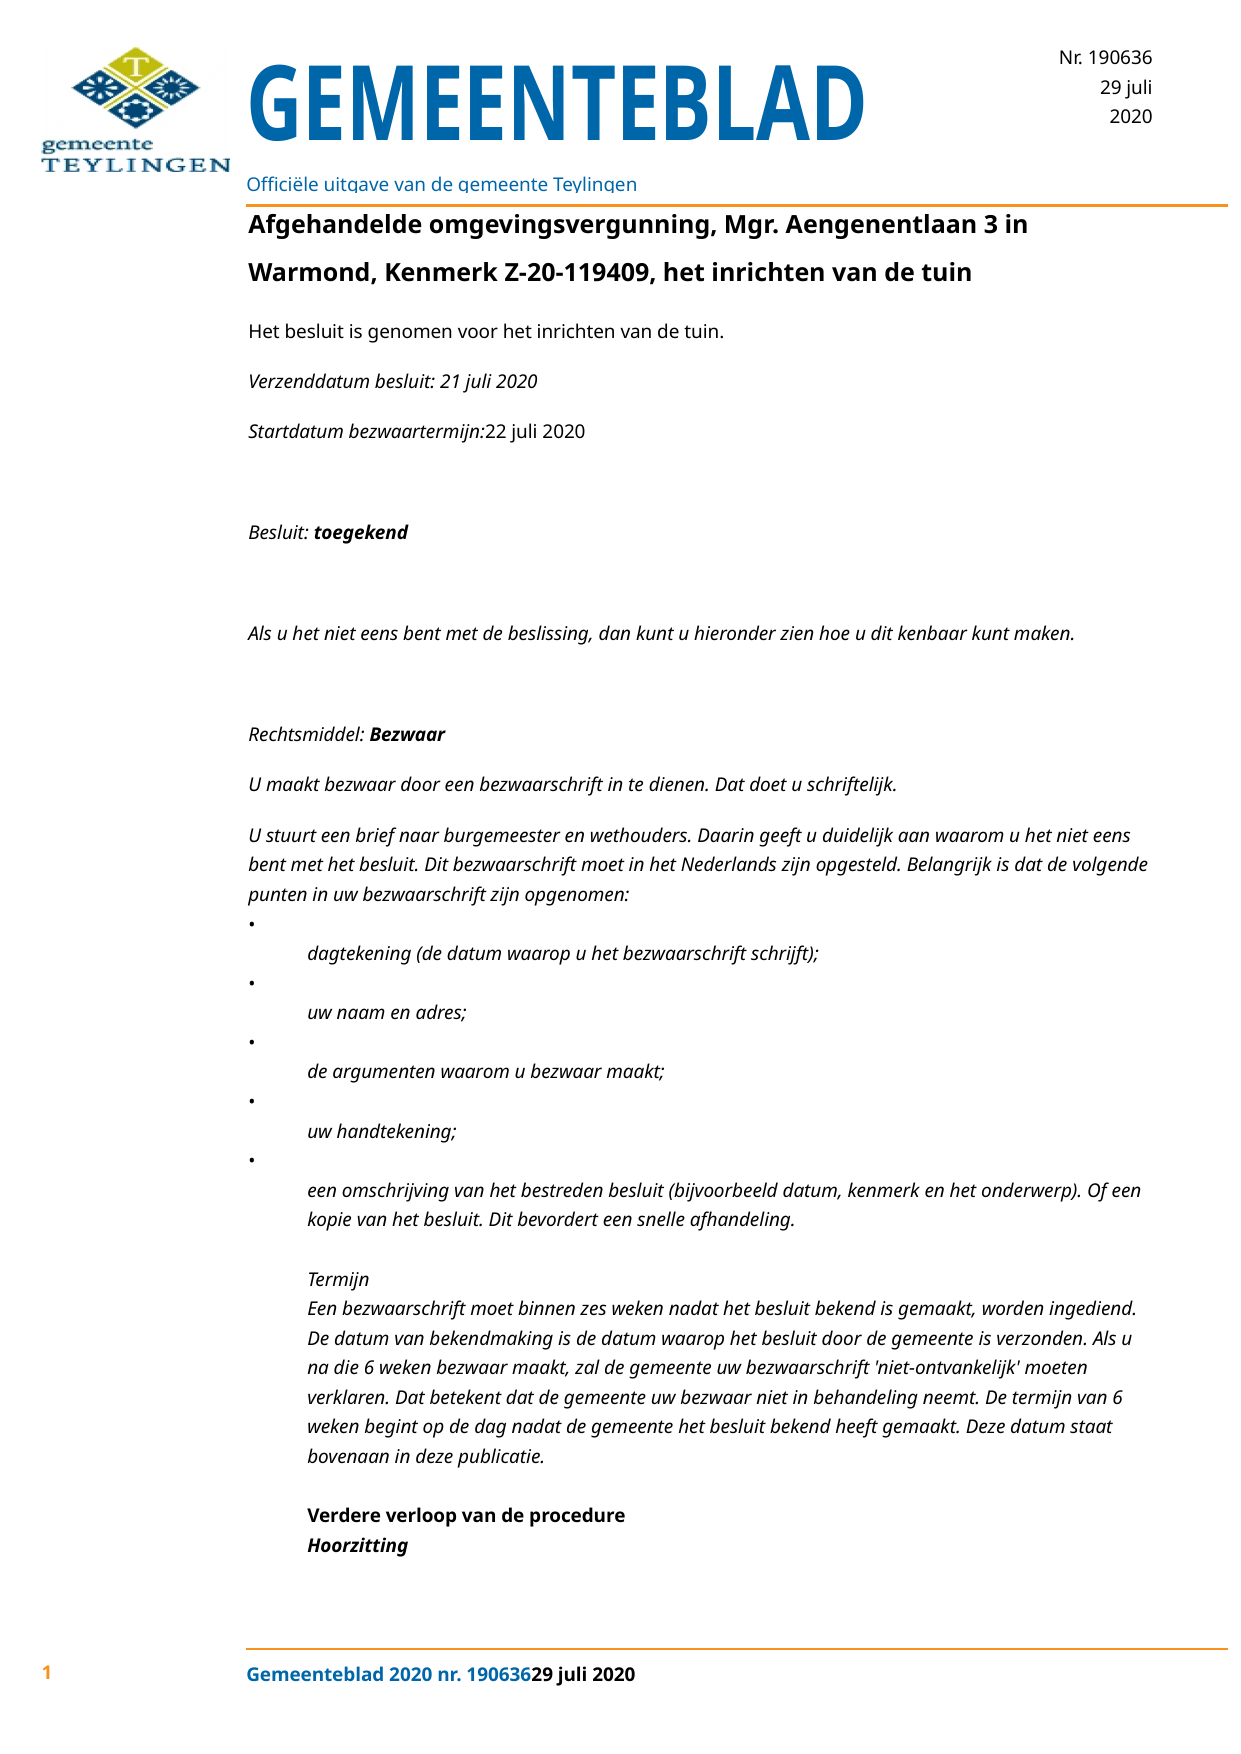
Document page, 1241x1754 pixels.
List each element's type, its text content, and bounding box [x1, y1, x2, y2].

text Besluit: toegekend [248, 519, 1152, 545]
list uw handtekening; [248, 1118, 1152, 1144]
text Afgehandelde omgevingsvergunning, Mgr. Aengenentlaan 3 in Warmond, Kenmerk Z-20-119409, het inrichten van de tuin [248, 207, 1152, 288]
list de argumenten waarom u bezwaar maakt; [248, 1059, 1152, 1084]
list Verdere verloop van de procedure [248, 1502, 1152, 1528]
list Een bezwaarschrift moet binnen zes weken nadat het besluit bekend is gemaakt, worden ingediend. De datum van bekendmaking is de datum waarop het besluit door de gemeente is verzonden. Als u na die 6 weken bezwaar maakt, zal de gemeente uw bezwaarschrift 'niet-ontvankelijk' moeten verklaren. Dat betekent dat de gemeente uw bezwaar niet in behandeling neemt. De termijn van 6 weken begint op de dag nadat de gemeente het besluit bekend heeft gemaakt. Deze datum staat bovenaan in deze publicatie. [248, 1295, 1152, 1469]
text Rechtsmiddel: Bezwaar [248, 721, 1152, 747]
text U stuurt een brief naar burgemeester en wethouders. Daarin geeft u duidelijk aan waarom u het niet eens bent met het besluit. Dit bezwaarschrift moet in het Nederlands zijn opgesteld. Belangrijk is dat de volgende punten in uw bezwaarschrift zijn opgenomen: [248, 822, 1152, 907]
picture [41, 47, 231, 172]
text Als u het niet eens bent met de beslissing, dan kunt u hieronder zien hoe u dit kenbaar kunt maken. [248, 620, 1152, 646]
list Hoorzitting [248, 1532, 1152, 1558]
text Verzenddatum besluit: 21 juli 2020 [248, 368, 1152, 394]
list Termijn [248, 1266, 1152, 1292]
text Het besluit is genomen voor het inrichten van de tuin. [248, 318, 1152, 344]
text U maakt bezwaar door een bezwaarschrift in te dienen. Dat doet u schriftelijk. [248, 772, 1152, 797]
list een omschrijving van het bestreden besluit (bijvoorbeeld datum, kenmerk en het onderwerp). Of een kopie van het besluit. Dit bevordert een snelle afhandeling. [248, 1177, 1152, 1232]
list dagtekening (de datum waarop u het bezwaarschrift schrijft); [248, 940, 1152, 966]
list uw naam en adres; [248, 999, 1152, 1025]
text Startdatum bezwaartermijn:22 juli 2020 [248, 419, 1152, 444]
